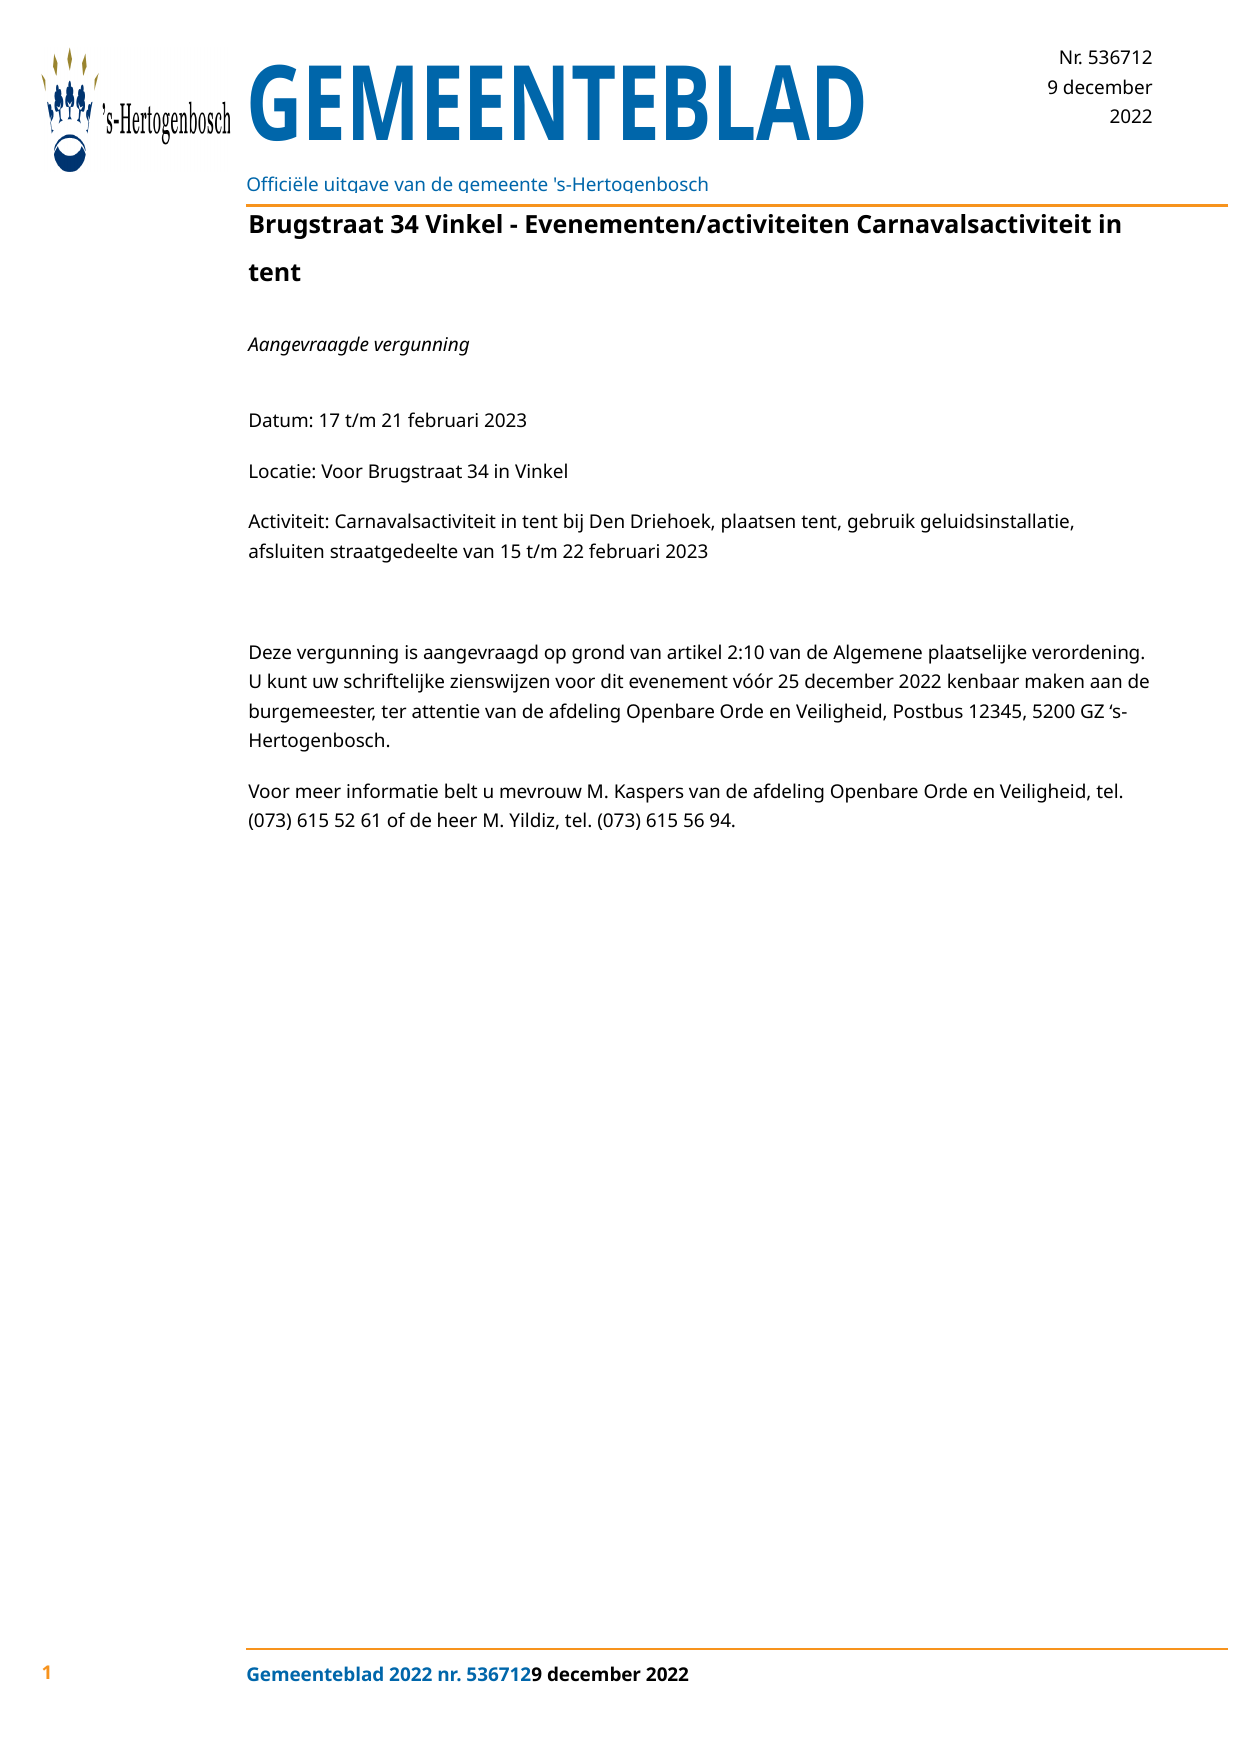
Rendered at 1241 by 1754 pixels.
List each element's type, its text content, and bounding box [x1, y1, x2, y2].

text Aangevraagde vergunning [248, 331, 1152, 357]
text Locatie: Voor Brugstraat 34 in Vinkel [248, 458, 1152, 484]
text Activiteit: Carnavalsactiviteit in tent bij Den Driehoek, plaatsen tent, gebruik geluidsinstallatie, afsluiten straatgedeelte van 15 t/m 22 februari 2023 [248, 508, 1152, 564]
text Brugstraat 34 Vinkel - Evenementen/activiteiten Carnavalsactiviteit in tent [248, 207, 1152, 288]
text Voor meer informatie belt u mevrouw M. Kaspers van de afdeling Openbare Orde en Veiligheid, tel. (073) 615 52 61 of de heer M. Yildiz, tel. (073) 615 56 94. [248, 778, 1152, 833]
text Deze vergunning is aangevraagd op grond van artikel 2:10 van de Algemene plaatselijke verordening. U kunt uw schriftelijke zienswijzen voor dit evenement vóór 25 december 2022 kenbaar maken aan de burgemeester, ter attentie van de afdeling Openbare Orde en Veiligheid, Postbus 12345, 5200 GZ ‘s-Hertogenbosch. [248, 639, 1152, 753]
picture [41, 47, 231, 172]
text Datum: 17 t/m 21 februari 2023 [248, 408, 1152, 433]
